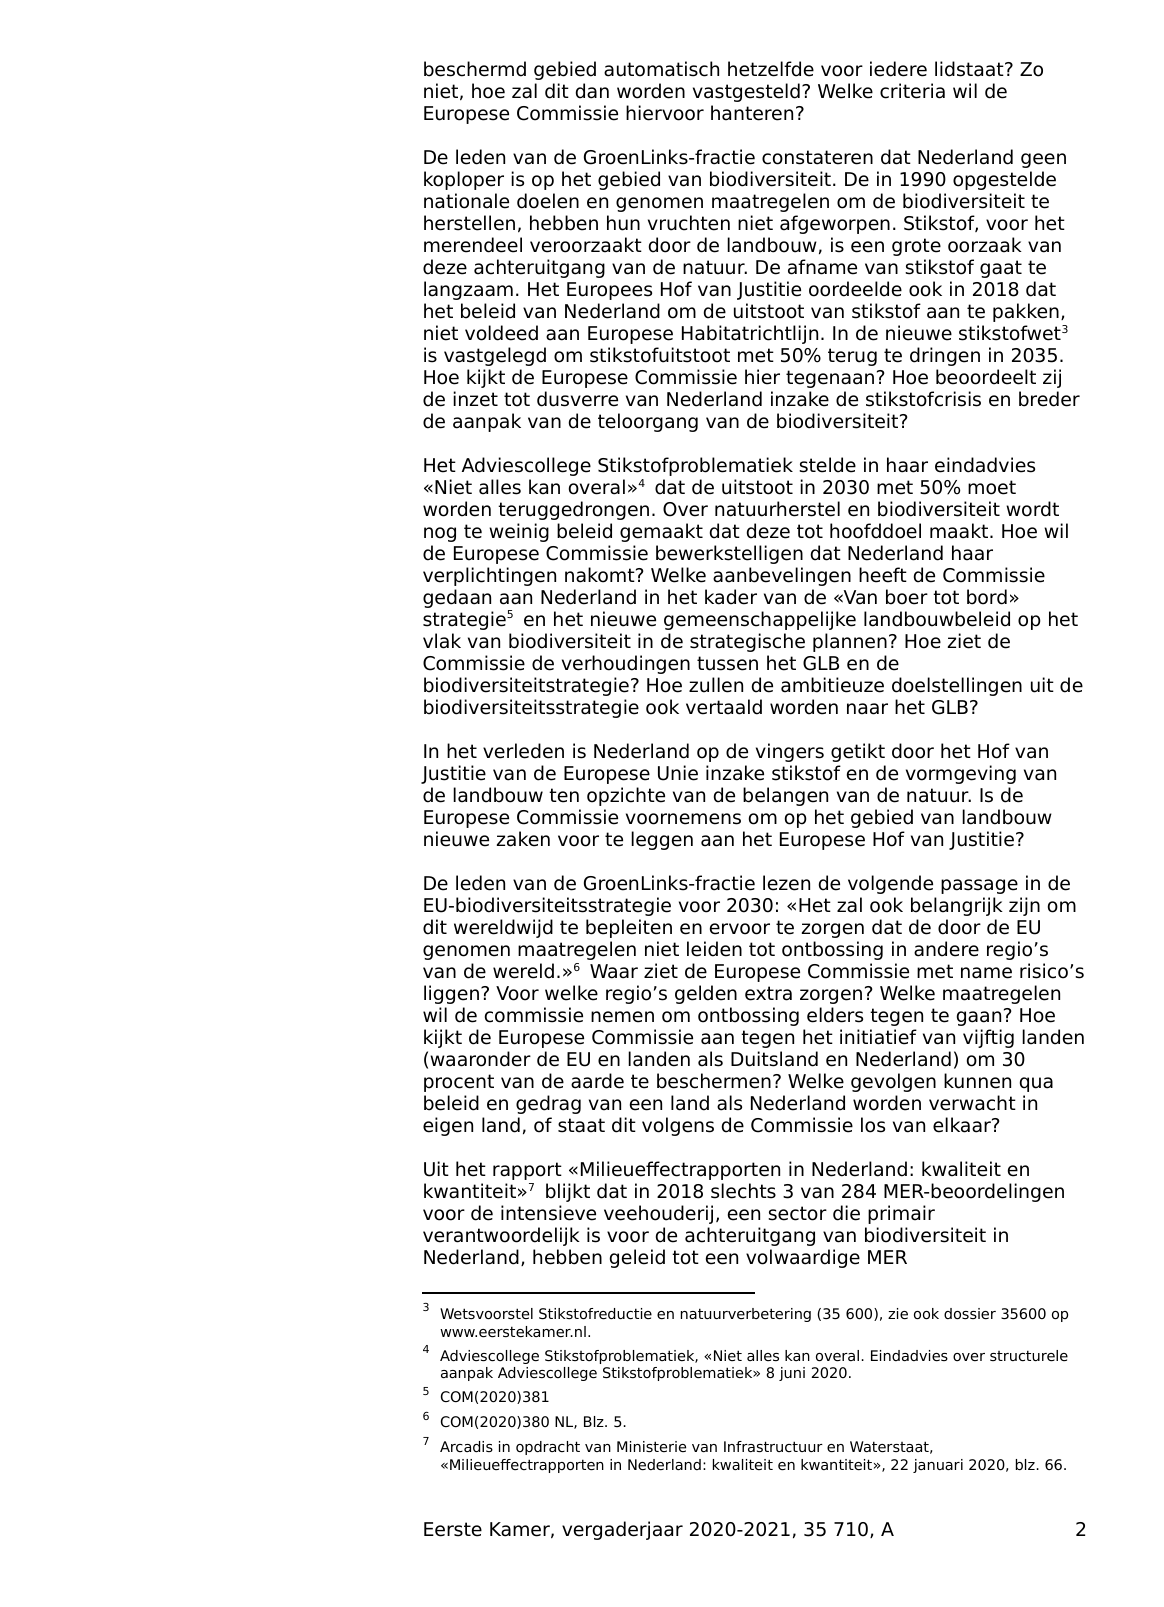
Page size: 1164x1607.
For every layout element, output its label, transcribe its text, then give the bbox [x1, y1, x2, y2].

text COM(2020)381 [422, 1385, 1087, 1407]
text Adviescollege Stikstofproblematiek, «Niet alles kan overal. Eindadvies over structurele aanpak Adviescollege Stikstofproblematiek» 8 juni 2020. [422, 1343, 1087, 1382]
text De leden van de GroenLinks-fractie constateren dat Nederland geen koploper is op het gebied van biodiversiteit. De in 1990 opgestelde nationale doelen en genomen maatregelen om de biodiversiteit te herstellen, hebben hun vruchten niet afgeworpen. Stikstof, voor het merendeel veroorzaakt door de landbouw, is een grote oorzaak van deze achteruitgang van de natuur. De afname van stikstof gaat te langzaam. Het Europees Hof van Justitie oordeelde ook in 2018 dat het beleid van Nederland om de uitstoot van stikstof aan te pakken, niet voldeed aan Europese Habitatrichtlijn. In de nieuwe stikstofwet is vastgelegd om stikstofuitstoot met 50% terug te dringen in 2035. Hoe kijkt de Europese Commissie hier tegenaan? Hoe beoordeelt zij de inzet tot dusverre van Nederland inzake de stikstofcrisis en breder de aanpak van de teloorgang van de biodiversiteit? [422, 147, 1087, 433]
text Wetsvoorstel Stikstofreductie en natuurverbetering (35 600), zie ook dossier 35600 op www.eerstekamer.nl. [422, 1302, 1087, 1341]
text Het Adviescollege Stikstofproblematiek stelde in haar eindadvies «Niet alles kan overal» dat de uitstoot in 2030 met 50% moet worden teruggedrongen. Over natuurherstel en biodiversiteit wordt nog te weinig beleid gemaakt dat deze tot hoofddoel maakt. Hoe wil de Europese Commissie bewerkstelligen dat Nederland haar verplichtingen nakomt? Welke aanbevelingen heeft de Commissie gedaan aan Nederland in het kader van de «Van boer tot bord» strategie en het nieuwe gemeenschappelijke landbouwbeleid op het vlak van biodiversiteit in de strategische plannen? Hoe ziet de Commissie de verhoudingen tussen het GLB en de biodiversiteitstrategie? Hoe zullen de ambitieuze doelstellingen uit de biodiversiteitsstrategie ook vertaald worden naar het GLB? [422, 455, 1087, 719]
text beschermd gebied automatisch hetzelfde voor iedere lidstaat? Zo niet, hoe zal dit dan worden vastgesteld? Welke criteria wil de Europese Commissie hiervoor hanteren? [422, 59, 1087, 125]
text Uit het rapport «Milieueffectrapporten in Nederland: kwaliteit en kwantiteit» blijkt dat in 2018 slechts 3 van 284 MER-beoordelingen voor de intensieve veehouderij, een sector die primair verantwoordelijk is voor de achteruitgang van biodiversiteit in Nederland, hebben geleid tot een volwaardige MER [422, 1159, 1087, 1269]
text De leden van de GroenLinks-fractie lezen de volgende passage in de EU-biodiversiteitsstrategie voor 2030: «Het zal ook belangrijk zijn om dit wereldwijd te bepleiten en ervoor te zorgen dat de door de EU genomen maatregelen niet leiden tot ontbossing in andere regio’s van de wereld.» Waar ziet de Europese Commissie met name risico’s liggen? Voor welke regio’s gelden extra zorgen? Welke maatregelen wil de commissie nemen om ontbossing elders tegen te gaan? Hoe kijkt de Europese Commissie aan tegen het initiatief van vijftig landen (waaronder de EU en landen als Duitsland en Nederland) om 30 procent van de aarde te beschermen? Welke gevolgen kunnen qua beleid en gedrag van een land als Nederland worden verwacht in eigen land, of staat dit volgens de Commissie los van elkaar? [422, 873, 1087, 1137]
text Arcadis in opdracht van Ministerie van Infrastructuur en Waterstaat, «Milieueffectrapporten in Nederland: kwaliteit en kwantiteit», 22 januari 2020, blz. 66. [422, 1435, 1087, 1474]
text COM(2020)380 NL, Blz. 5. [422, 1410, 1087, 1432]
text In het verleden is Nederland op de vingers getikt door het Hof van Justitie van de Europese Unie inzake stikstof en de vormgeving van de landbouw ten opzichte van de belangen van de natuur. Is de Europese Commissie voornemens om op het gebied van landbouw nieuwe zaken voor te leggen aan het Europese Hof van Justitie? [422, 741, 1087, 851]
